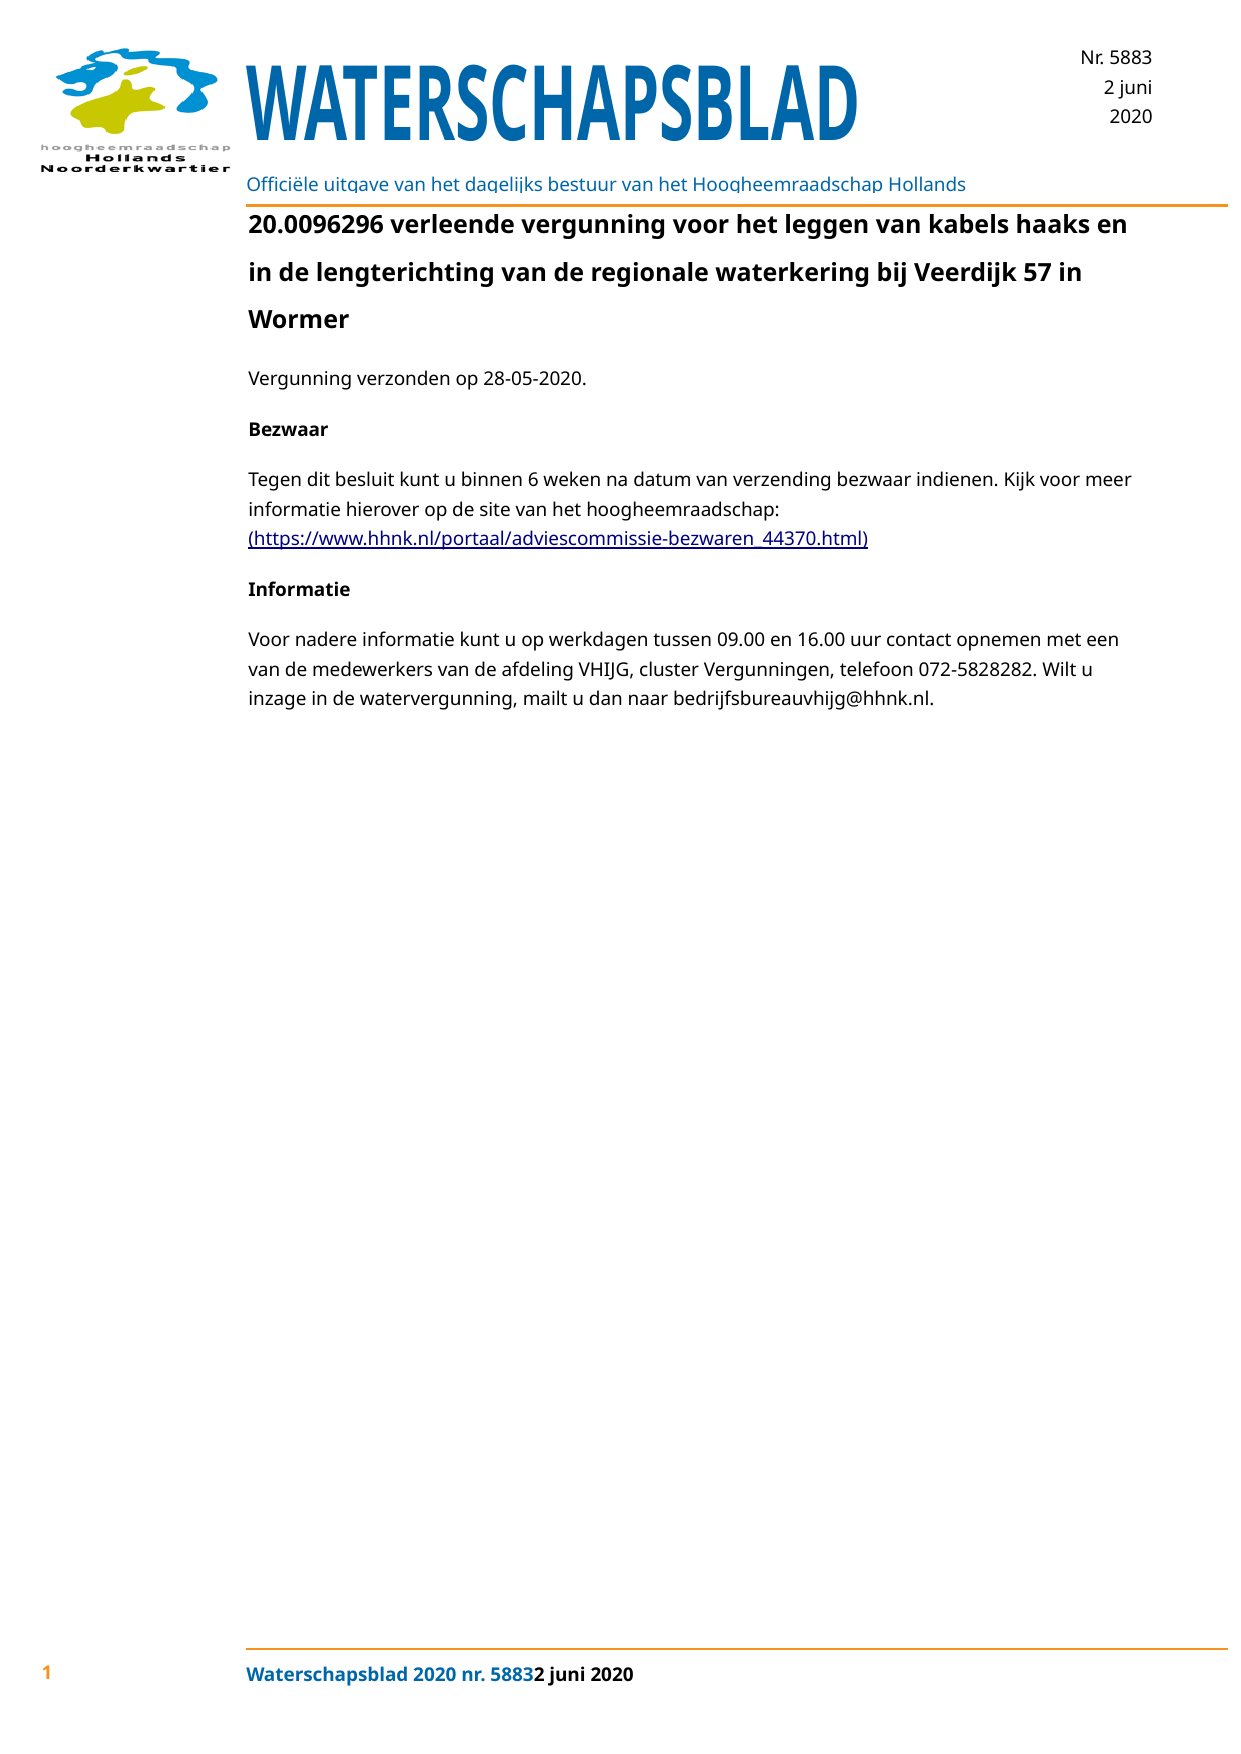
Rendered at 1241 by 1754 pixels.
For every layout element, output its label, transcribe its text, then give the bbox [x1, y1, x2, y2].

text Vergunning verzonden op 28-05-2020. [248, 366, 1152, 391]
text Bezwaar [248, 416, 1152, 442]
picture [41, 47, 231, 172]
text Informatie [248, 576, 1152, 602]
text Tegen dit besluit kunt u binnen 6 weken na datum van verzending bezwaar indienen. Kijk voor meer informatie hierover op de site van het hoogheemraadschap: (https://www.hhnk.nl/portaal/adviescommissie-bezwaren_44370.html) [248, 466, 1152, 551]
text Voor nadere informatie kunt u op werkdagen tussen 09.00 en 16.00 uur contact opnemen met een van de medewerkers van de afdeling VHIJG, cluster Vergunningen, telefoon 072-5828282. Wilt u inzage in de watervergunning, mailt u dan naar bedrijfsbureauvhijg@hhnk.nl. [248, 626, 1152, 711]
text 20.0096296 verleende vergunning voor het leggen van kabels haaks en in de lengterichting van de regionale waterkering bij Veerdijk 57 in Wormer [248, 207, 1152, 336]
